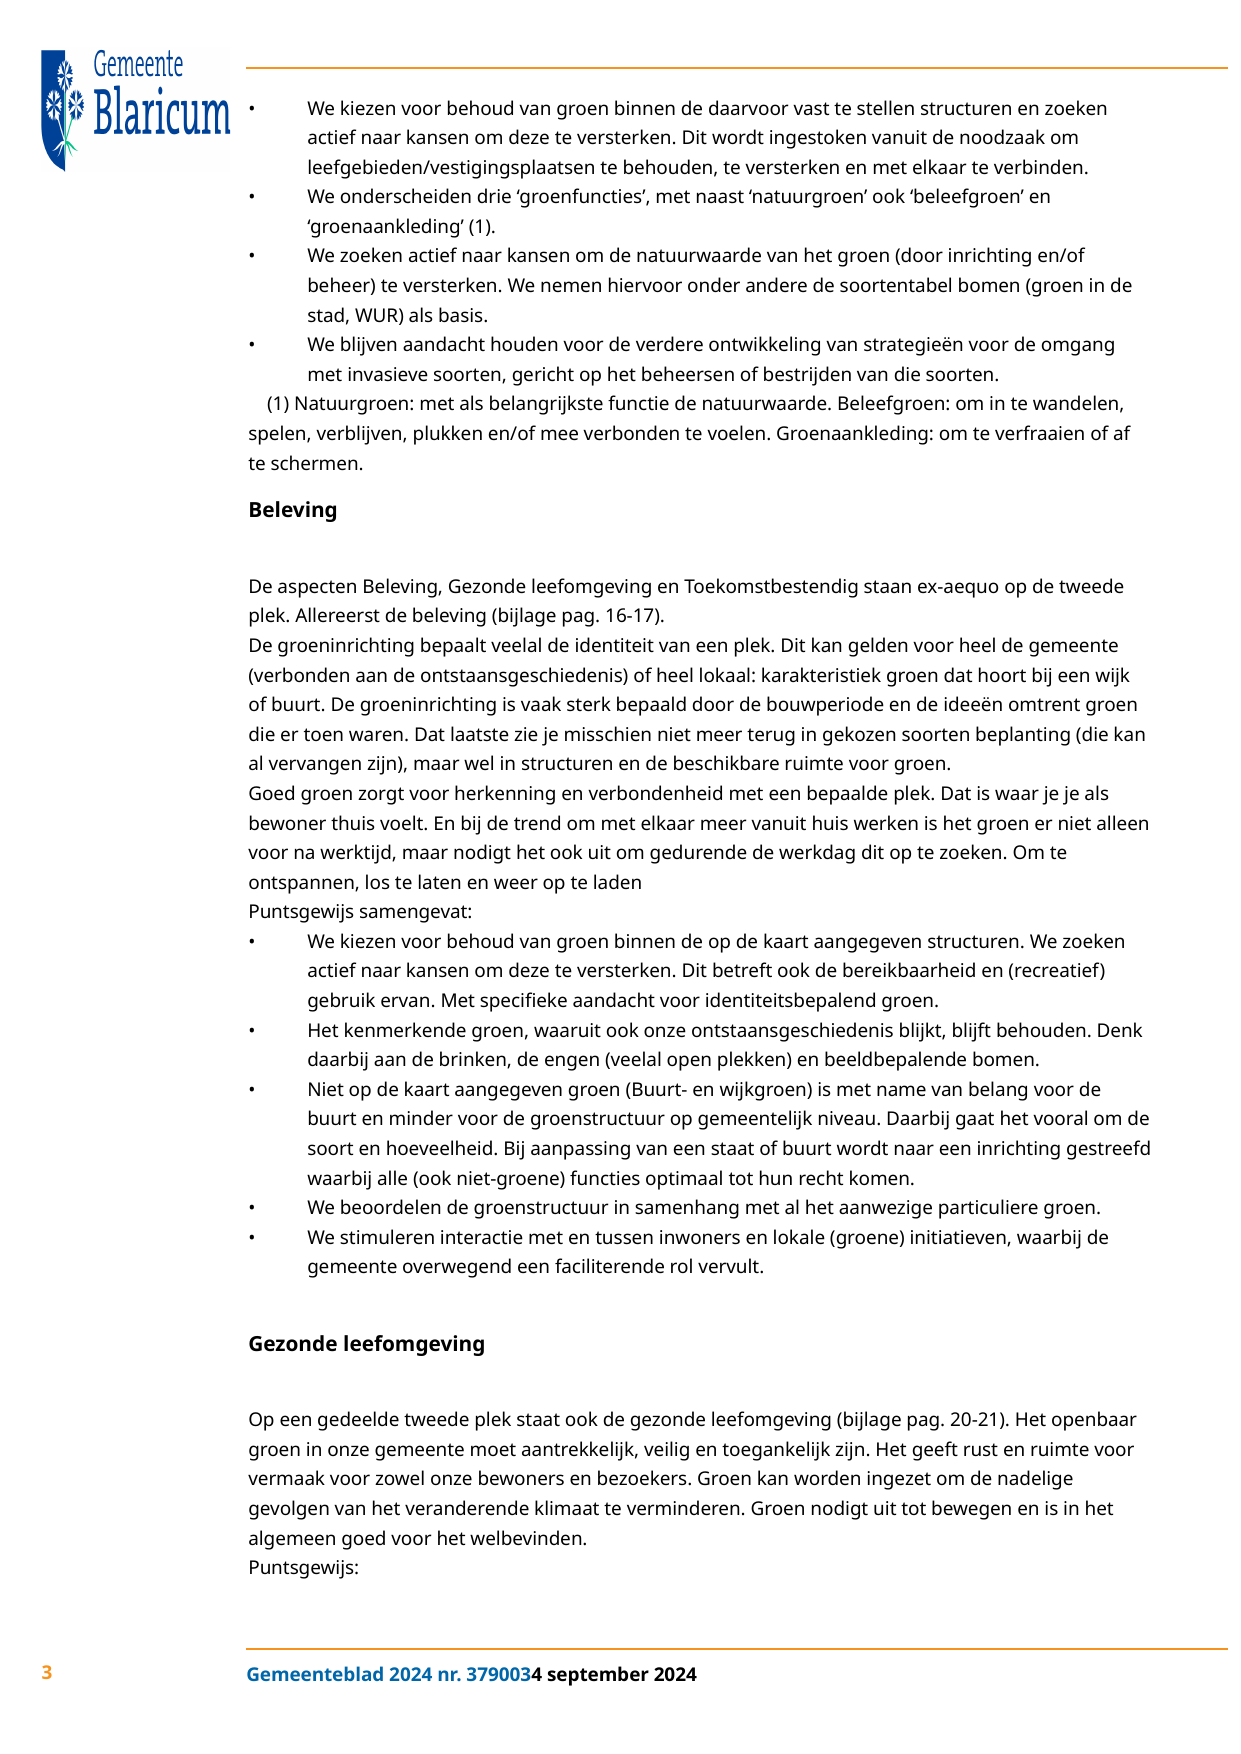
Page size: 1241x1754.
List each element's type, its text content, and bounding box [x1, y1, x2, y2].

list We beoordelen de groenstructuur in samenhang met al het aanwezige particuliere groen. [248, 1194, 1152, 1220]
list We blijven aandacht houden voor de verdere ontwikkeling van strategieën voor de omgang met invasieve soorten, gericht op het beheersen of bestrijden van die soorten. [248, 331, 1152, 387]
text Op een gedeelde tweede plek staat ook de gezonde leefomgeving (bijlage pag. 20-21). Het openbaar groen in onze gemeente moet aantrekkelijk, veilig en toegankelijk zijn. Het geeft rust en ruimte voor vermaak voor zowel onze bewoners en bezoekers. Groen kan worden ingezet om de nadelige gevolgen van het veranderende klimaat te verminderen. Groen nodigt uit tot bewegen en is in het algemeen goed voor het welbevinden. [248, 1406, 1152, 1551]
list We kiezen voor behoud van groen binnen de daarvoor vast te stellen structuren en zoeken actief naar kansen om deze te versterken. Dit wordt ingestoken vanuit de noodzaak om leefgebieden/vestigingsplaatsen te behouden, te versterken en met elkaar te verbinden. [248, 95, 1152, 180]
text Goed groen zorgt voor herkenning en verbondenheid met een bepaalde plek. Dat is waar je je als bewoner thuis voelt. En bij de trend om met elkaar meer vanuit huis werken is het groen er niet alleen voor na werktijd, maar nodigt het ook uit om gedurende de werkdag dit op te zoeken. Om te ontspannen, los te laten en weer op te laden [248, 780, 1152, 895]
text De groeninrichting bepaalt veelal de identiteit van een plek. Dit kan gelden voor heel de gemeente (verbonden aan de ontstaansgeschiedenis) of heel lokaal: karakteristiek groen dat hoort bij een wijk of buurt. De groeninrichting is vaak sterk bepaald door de bouwperiode en de ideeën omtrent groen die er toen waren. Dat laatste zie je misschien niet meer terug in gekozen soorten beplanting (die kan al vervangen zijn), maar wel in structuren en de beschikbare ruimte voor groen. [248, 632, 1152, 776]
list Het kenmerkende groen, waaruit ook onze ontstaansgeschiedenis blijkt, blijft behouden. Denk daarbij aan de brinken, de engen (veelal open plekken) en beeldbepalende bomen. [248, 1017, 1152, 1072]
text Gezonde leefomgeving [248, 1329, 1152, 1357]
text (1) Natuurgroen: met als belangrijkste functie de natuurwaarde. Beleefgroen: om in te wandelen, spelen, verblijven, plukken en/of mee verbonden te voelen. Groenaankleding: om te verfraaien of af te schermen. [248, 391, 1152, 476]
text Puntsgewijs: [248, 1554, 1152, 1580]
list We onderscheiden drie ‘groenfuncties’, met naast ‘natuurgroen’ ook ‘beleefgroen’ en ‘groenaankleding’ (1). [248, 183, 1152, 239]
text Beleving [248, 495, 1152, 524]
text Puntsgewijs samengevat: [248, 898, 1152, 924]
text De aspecten Beleving, Gezonde leefomgeving en Toekomstbestendig staan ex-aequo op de tweede plek. Allereerst de beleving (bijlage pag. 16-17). [248, 573, 1152, 628]
list We kiezen voor behoud van groen binnen de op de kaart aangegeven structuren. We zoeken actief naar kansen om deze te versterken. Dit betreft ook de bereikbaarheid en (recreatief) gebruik ervan. Met specifieke aandacht voor identiteitsbepalend groen. [248, 928, 1152, 1013]
picture [41, 47, 231, 172]
list We zoeken actief naar kansen om de natuurwaarde van het groen (door inrichting en/of beheer) te versterken. We nemen hiervoor onder andere de soortentabel bomen (groen in de stad, WUR) als basis. [248, 243, 1152, 328]
list We stimuleren interactie met en tussen inwoners en lokale (groene) initiatieven, waarbij de gemeente overwegend een faciliterende rol vervult. [248, 1224, 1152, 1279]
list Niet op de kaart aangegeven groen (Buurt- en wijkgroen) is met name van belang voor de buurt en minder voor de groenstructuur op gemeentelijk niveau. Daarbij gaat het vooral om de soort en hoeveelheid. Bij aanpassing van een staat of buurt wordt naar een inrichting gestreefd waarbij alle (ook niet-groene) functies optimaal tot hun recht komen. [248, 1076, 1152, 1191]
